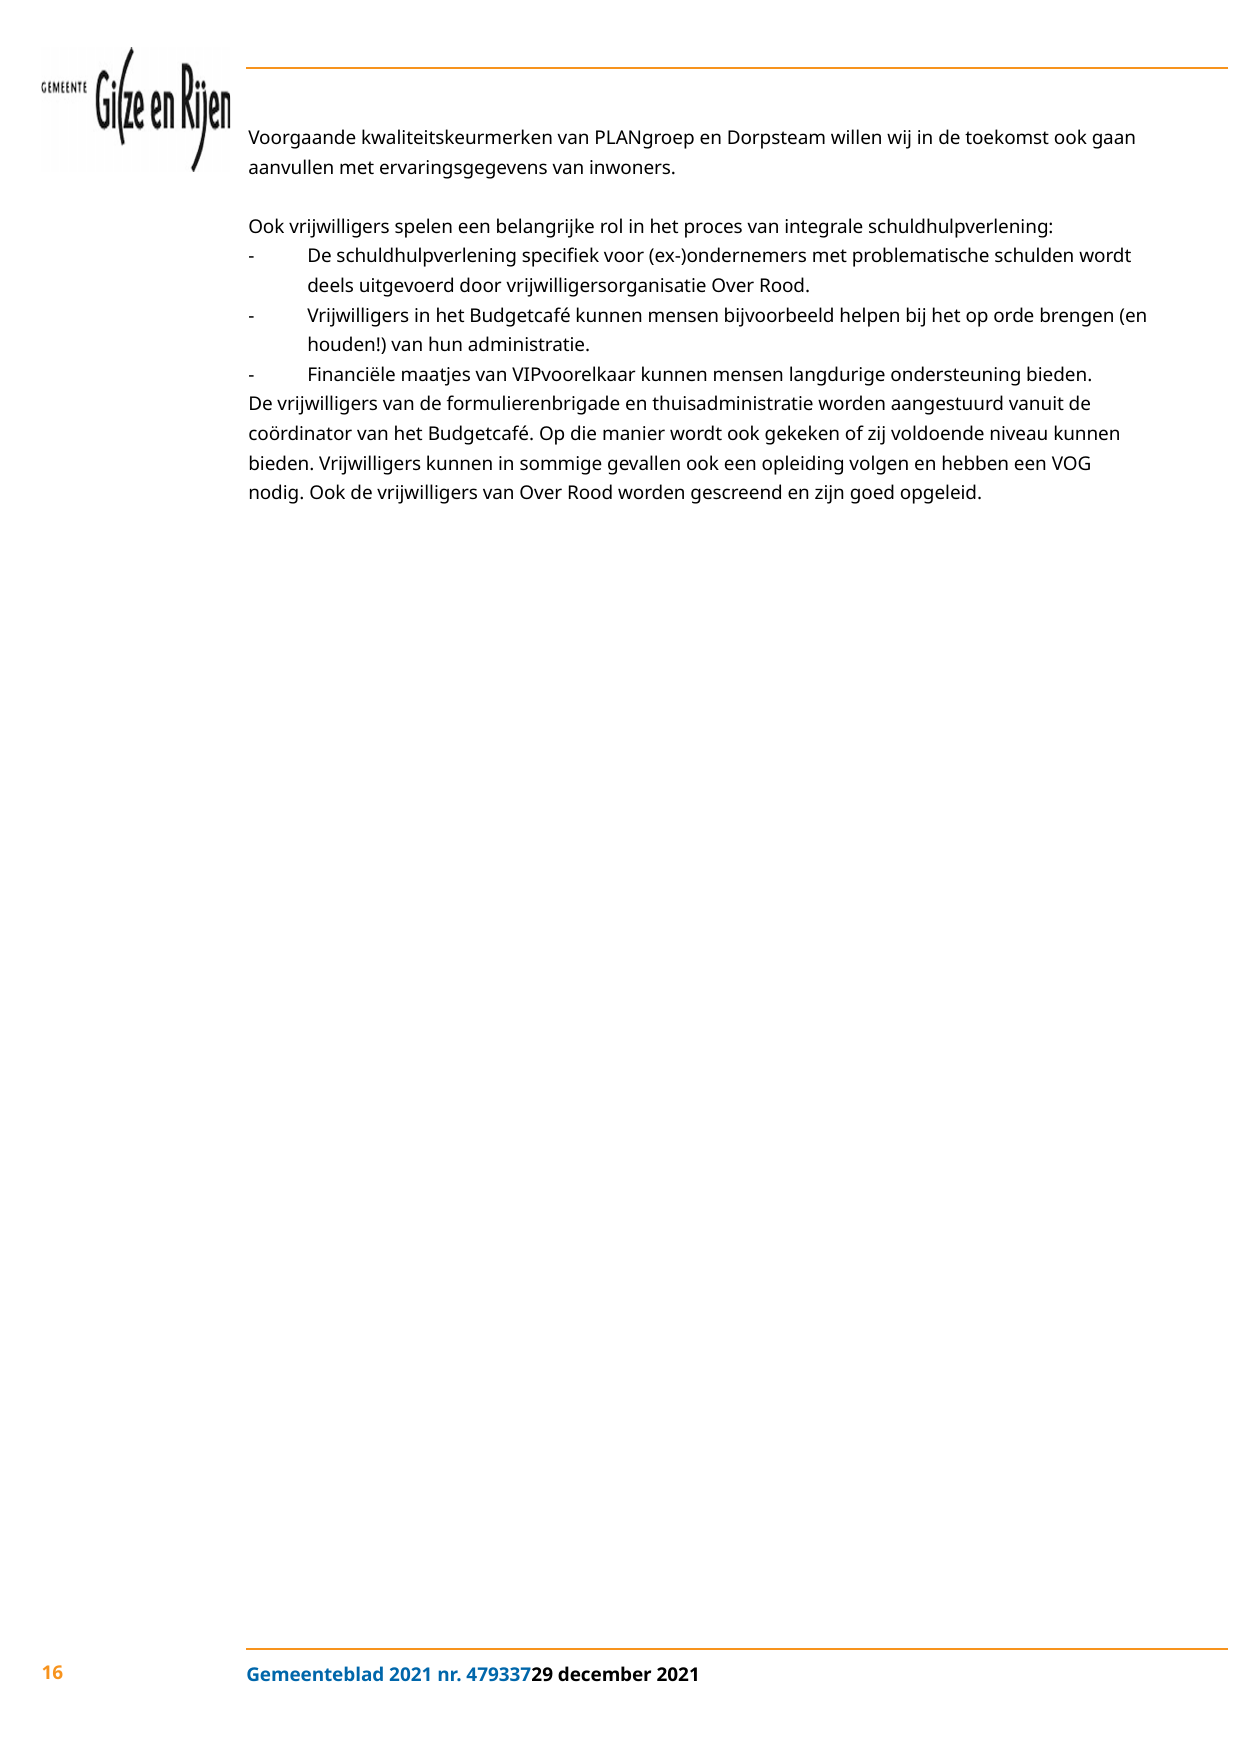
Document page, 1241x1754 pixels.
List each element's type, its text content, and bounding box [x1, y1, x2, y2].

list Vrijwilligers in het Budgetcafé kunnen mensen bijvoorbeeld helpen bij het op orde brengen (en houden!) van hun administratie. [248, 302, 1152, 357]
list De schuldhulpverlening specifiek voor (ex-)ondernemers met problematische schulden wordt deels uitgevoerd door vrijwilligersorganisatie Over Rood. [248, 243, 1152, 298]
list Financiële maatjes van VIPvoorelkaar kunnen mensen langdurige ondersteuning bieden. [248, 361, 1152, 387]
text Voorgaande kwaliteitskeurmerken van PLANgroep en Dorpsteam willen wij in de toekomst ook gaan aanvullen met ervaringsgegevens van inwoners. [248, 124, 1152, 180]
picture [41, 47, 231, 172]
text Ook vrijwilligers spelen een belangrijke rol in het proces van integrale schuldhulpverlening: [248, 213, 1152, 239]
text De vrijwilligers van de formulierenbrigade en thuisadministratie worden aangestuurd vanuit de coördinator van het Budgetcafé. Op die manier wordt ook gekeken of zij voldoende niveau kunnen bieden. Vrijwilligers kunnen in sommige gevallen ook een opleiding volgen en hebben een VOG nodig. Ook de vrijwilligers van Over Rood worden gescreend en zijn goed opgeleid. [248, 391, 1152, 505]
